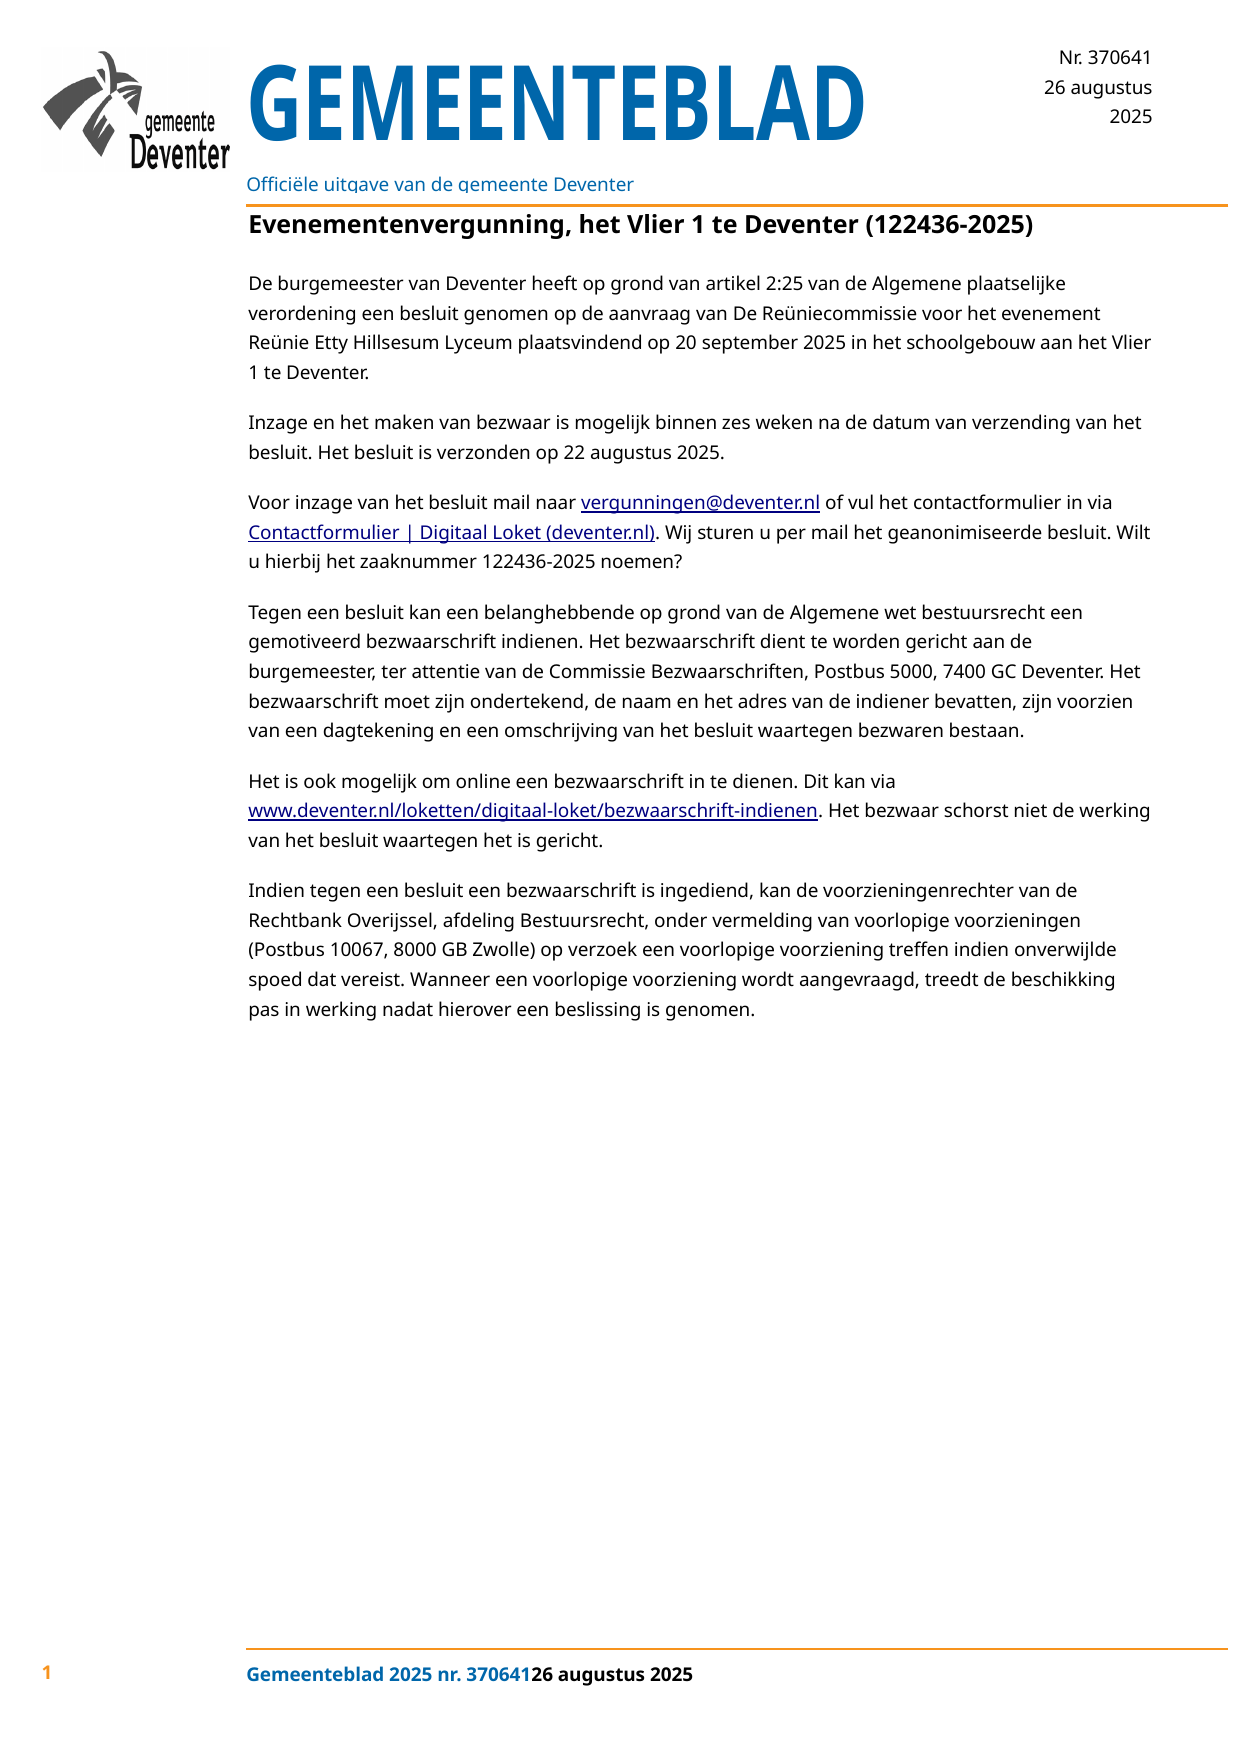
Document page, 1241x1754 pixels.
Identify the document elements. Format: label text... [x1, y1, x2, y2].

text Indien tegen een besluit een bezwaarschrift is ingediend, kan de voorzieningenrechter van de Rechtbank Overijssel, afdeling Bestuursrecht, onder vermelding van voorlopige voorzieningen (Postbus 10067, 8000 GB Zwolle) op verzoek een voorlopige voorziening treffen indien onverwijlde spoed dat vereist. Wanneer een voorlopige voorziening wordt aangevraagd, treedt de beschikking pas in werking nadat hierover een beslissing is genomen. [248, 877, 1152, 1021]
text Evenementenvergunning, het Vlier 1 te Deventer (122436-2025) [248, 207, 1152, 241]
text Inzage en het maken van bezwaar is mogelijk binnen zes weken na de datum van verzending van het besluit. Het besluit is verzonden op 22 augustus 2025. [248, 409, 1152, 465]
text De burgemeester van Deventer heeft op grond van artikel 2:25 van de Algemene plaatselijke verordening een besluit genomen op de aanvraag van De Reüniecommissie voor het evenement Reünie Etty Hillsesum Lyceum plaatsvindend op 20 september 2025 in het schoolgebouw aan het Vlier 1 te Deventer. [248, 270, 1152, 385]
picture [41, 47, 231, 172]
text Tegen een besluit kan een belanghebbende op grond van de Algemene wet bestuursrecht een gemotiveerd bezwaarschrift indienen. Het bezwaarschrift dient te worden gericht aan de burgemeester, ter attentie van de Commissie Bezwaarschriften, Postbus 5000, 7400 GC Deventer. Het bezwaarschrift moet zijn ondertekend, de naam en het adres van de indiener bevatten, zijn voorzien van een dagtekening en een omschrijving van het besluit waartegen bezwaren bestaan. [248, 599, 1152, 743]
text Voor inzage van het besluit mail naar vergunningen@deventer.nl of vul het contactformulier in via Contactformulier | Digitaal Loket (deventer.nl). Wij sturen u per mail het geanonimiseerde besluit. Wilt u hierbij het zaaknummer 122436-2025 noemen? [248, 489, 1152, 574]
text Het is ook mogelijk om online een bezwaarschrift in te dienen. Dit kan via www.deventer.nl/loketten/digitaal-loket/bezwaarschrift-indienen. Het bezwaar schorst niet de werking van het besluit waartegen het is gericht. [248, 768, 1152, 853]
